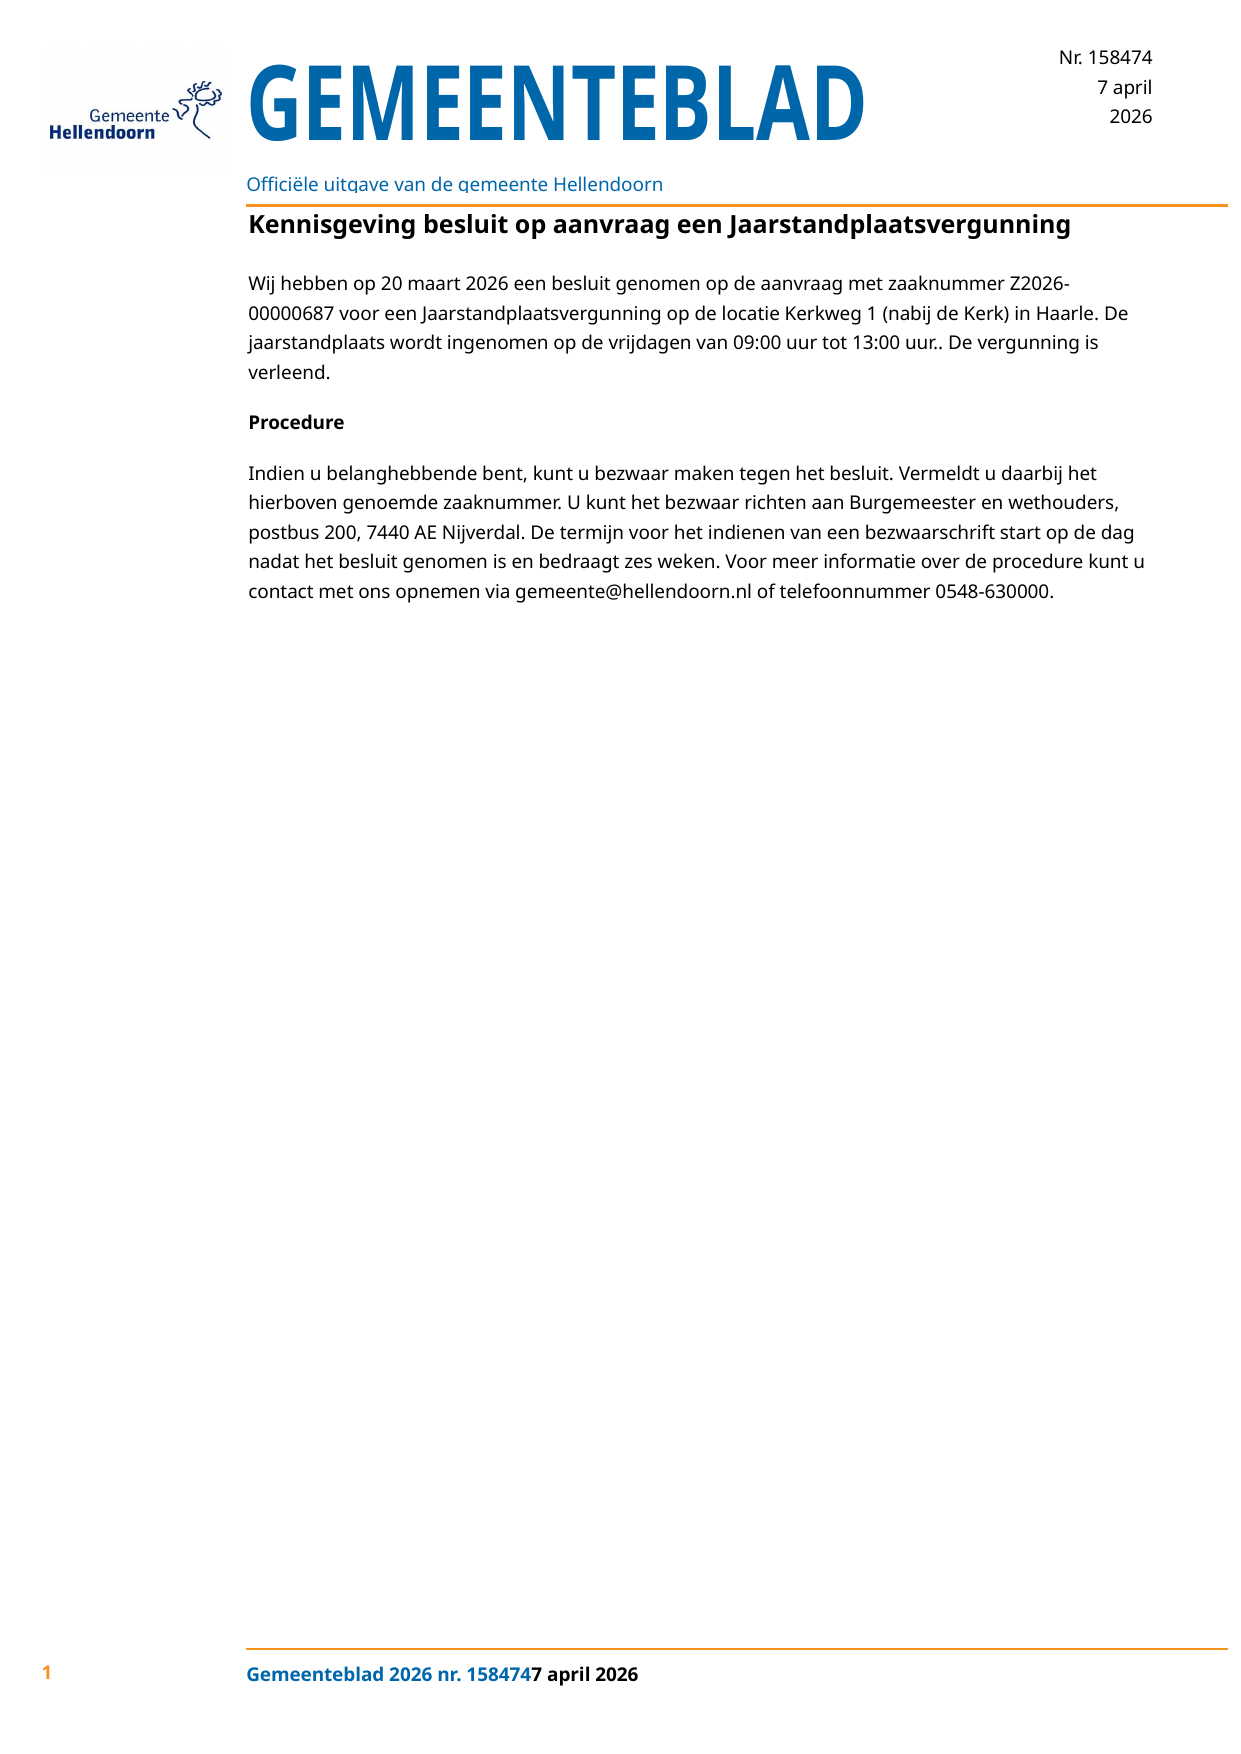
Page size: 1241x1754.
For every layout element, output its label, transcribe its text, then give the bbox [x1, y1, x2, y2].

text Procedure [248, 409, 1152, 435]
text Wij hebben op 20 maart 2026 een besluit genomen op de aanvraag met zaaknummer Z2026-00000687 voor een Jaarstandplaatsvergunning op de locatie Kerkweg 1 (nabij de Kerk) in Haarle. De jaarstandplaats wordt ingenomen op de vrijdagen van 09:00 uur tot 13:00 uur.. De vergunning is verleend. [248, 270, 1152, 385]
text Indien u belanghebbende bent, kunt u bezwaar maken tegen het besluit. Vermeldt u daarbij het hierboven genoemde zaaknummer. U kunt het bezwaar richten aan Burgemeester en wethouders, postbus 200, 7440 AE Nijverdal. De termijn voor het indienen van een bezwaarschrift start op de dag nadat het besluit genomen is en bedraagt zes weken. Voor meer informatie over de procedure kunt u contact met ons opnemen via gemeente@hellendoorn.nl of telefoonnummer 0548-630000. [248, 460, 1152, 604]
picture [41, 47, 231, 172]
text Kennisgeving besluit op aanvraag een Jaarstandplaatsvergunning [248, 207, 1152, 241]
